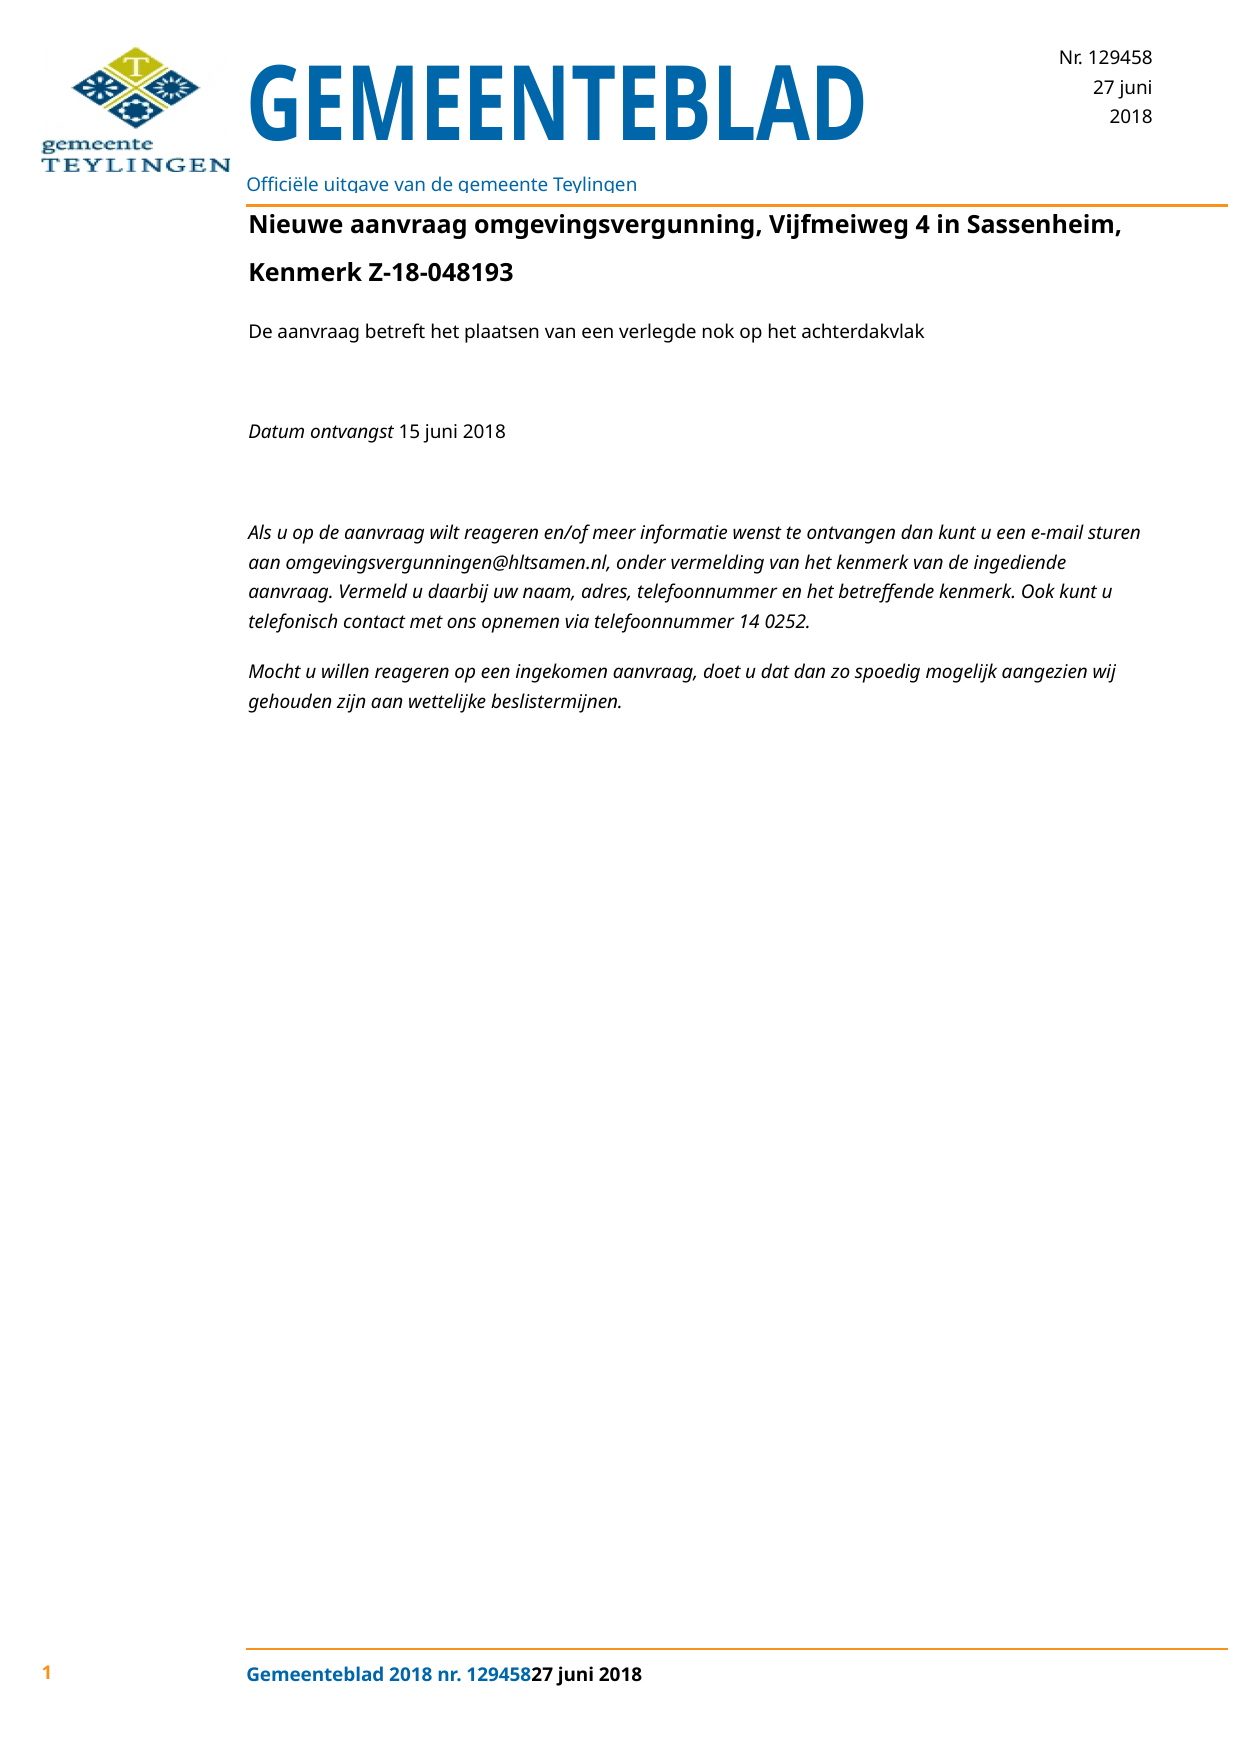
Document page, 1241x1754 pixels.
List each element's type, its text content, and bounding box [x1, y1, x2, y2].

text Nieuwe aanvraag omgevingsvergunning, Vijfmeiweg 4 in Sassenheim, Kenmerk Z-18-048193 [248, 207, 1152, 288]
picture [41, 47, 231, 172]
text Datum ontvangst 15 juni 2018 [248, 419, 1152, 444]
text De aanvraag betreft het plaatsen van een verlegde nok op het achterdakvlak [248, 318, 1152, 344]
text Mocht u willen reageren op een ingekomen aanvraag, doet u dat dan zo spoedig mogelijk aangezien wij gehouden zijn aan wettelijke beslistermijnen. [248, 659, 1152, 714]
text Als u op de aanvraag wilt reageren en/of meer informatie wenst te ontvangen dan kunt u een e-mail sturen aan omgevingsvergunningen@hltsamen.nl, onder vermelding van het kenmerk van de ingediende aanvraag. Vermeld u daarbij uw naam, adres, telefoonnummer en het betreffende kenmerk. Ook kunt u telefonisch contact met ons opnemen via telefoonnummer 14 0252. [248, 519, 1152, 634]
